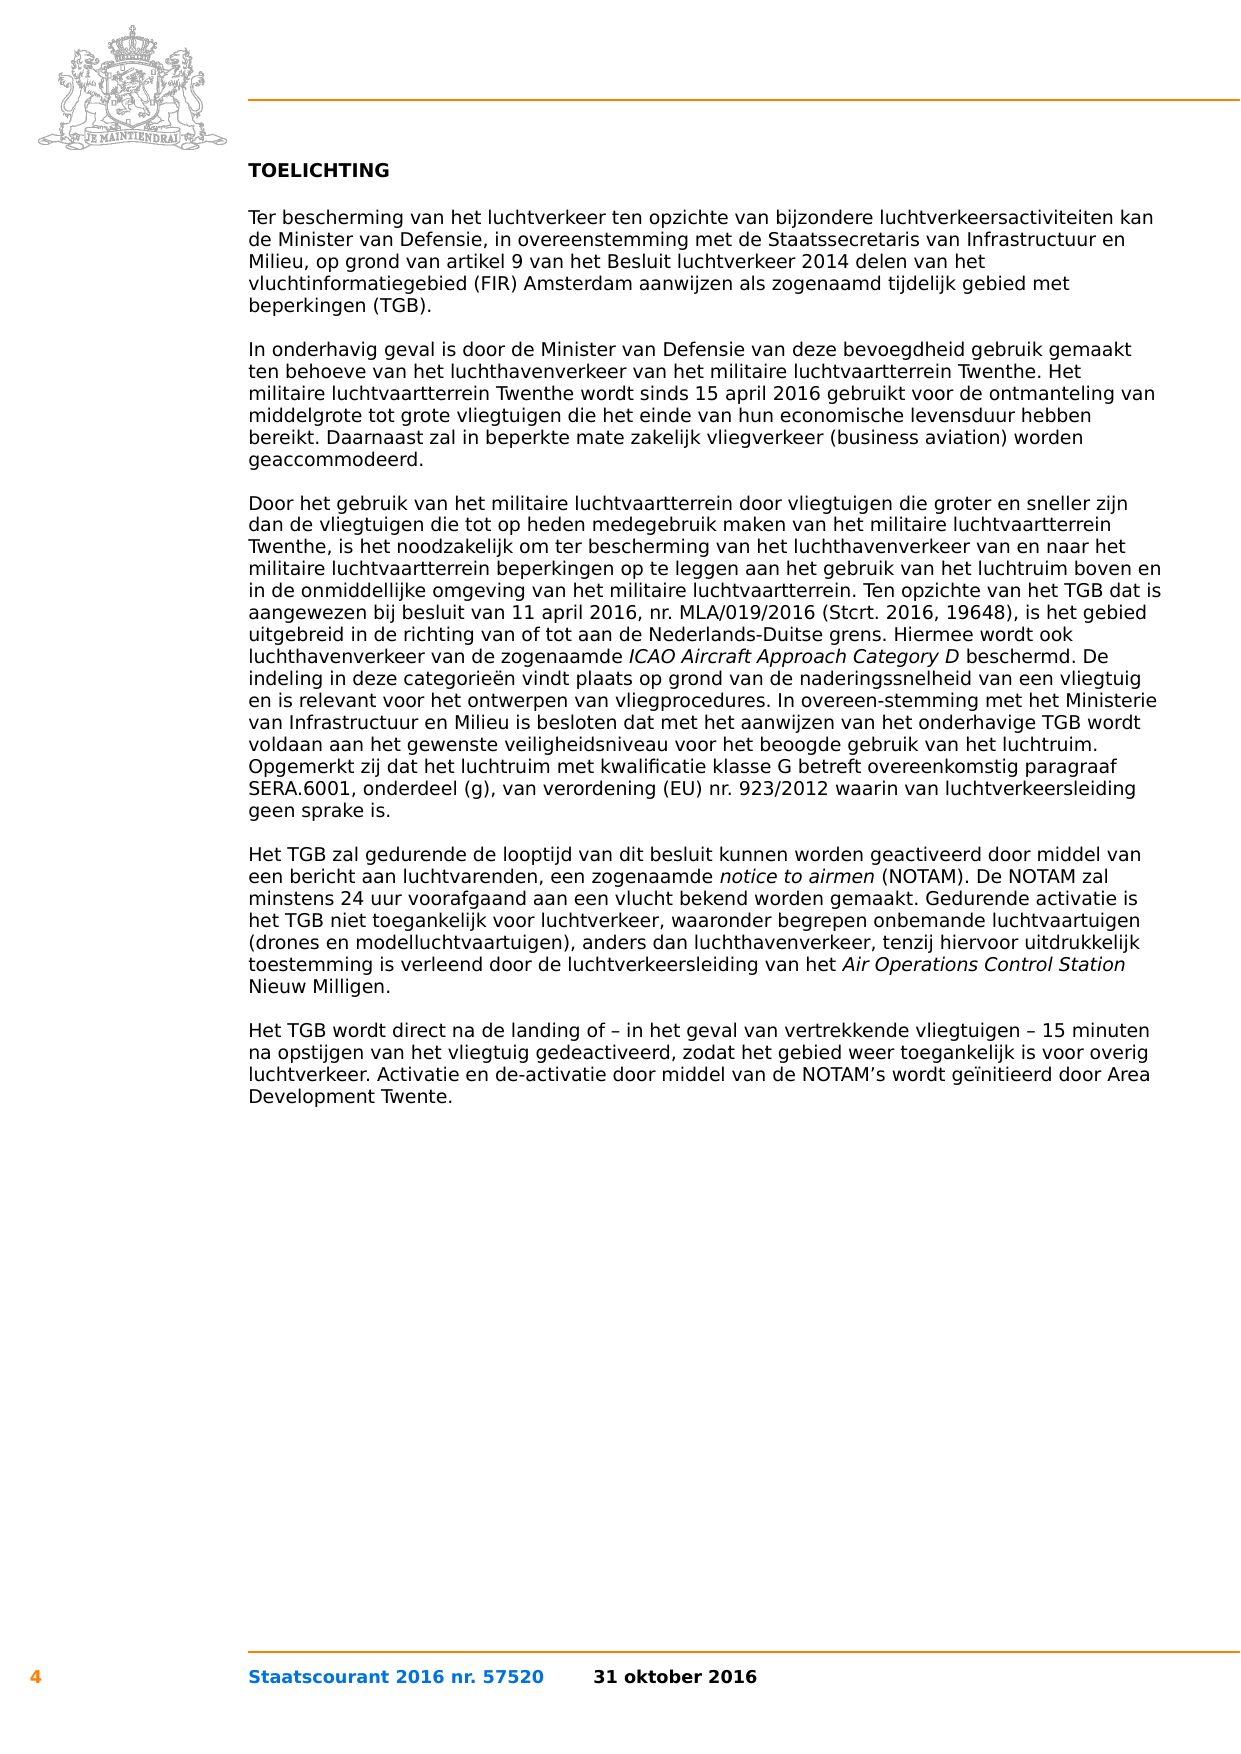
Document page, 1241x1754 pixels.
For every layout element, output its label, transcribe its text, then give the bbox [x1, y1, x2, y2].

text In onderhavig geval is door de Minister van Defensie van deze bevoegdheid gebruik gemaakt ten behoeve van het luchthavenverkeer van het militaire luchtvaartterrein Twenthe. Het militaire luchtvaartterrein Twenthe wordt sinds 15 april 2016 gebruikt voor de ontmanteling van middelgrote tot grote vliegtuigen die het einde van hun economische levensduur hebben bereikt. Daarnaast zal in beperkte mate zakelijk vliegverkeer (business aviation) worden geaccommodeerd. [248, 339, 1163, 471]
text Ter bescherming van het luchtverkeer ten opzichte van bijzondere luchtverkeersactiviteiten kan de Minister van Defensie, in overeenstemming met de Staatssecretaris van Infrastructuur en Milieu, op grond van artikel 9 van het Besluit luchtverkeer 2014 delen van het vluchtinformatiegebied (FIR) Amsterdam aanwijzen als zogenaamd tijdelijk gebied met beperkingen (TGB). [248, 207, 1163, 317]
text Door het gebruik van het militaire luchtvaartterrein door vliegtuigen die groter en sneller zijn dan de vliegtuigen die tot op heden medegebruik maken van het militaire luchtvaartterrein Twenthe, is het noodzakelijk om ter bescherming van het luchthavenverkeer van en naar het militaire luchtvaartterrein beperkingen op te leggen aan het gebruik van het luchtruim boven en in de onmiddellijke omgeving van het militaire luchtvaartterrein. Ten opzichte van het TGB dat is aangewezen bij besluit van 11 april 2016, nr. MLA/019/2016 (Stcrt. 2016, 19648), is het gebied uitgebreid in de richting van of tot aan de Nederlands-Duitse grens. Hiermee wordt ook luchthavenverkeer van de zogenaamde ICAO Aircraft Approach Category D beschermd. De indeling in deze categorieën vindt plaats op grond van de naderingssnelheid van een vliegtuig en is relevant voor het ontwerpen van vliegprocedures. In overeen-stemming met het Ministerie van Infrastructuur en Milieu is besloten dat met het aanwijzen van het onderhavige TGB wordt voldaan aan het gewenste veiligheidsniveau voor het beoogde gebruik van het luchtruim. Opgemerkt zij dat het luchtruim met kwalificatie klasse G betreft overeenkomstig paragraaf SERA.6001, onderdeel (g), van verordening (EU) nr. 923/2012 waarin van luchtverkeersleiding geen sprake is. [248, 492, 1163, 822]
picture [38, 25, 227, 150]
text Het TGB zal gedurende de looptijd van dit besluit kunnen worden geactiveerd door middel van een bericht aan luchtvarenden, een zogenaamde notice to airmen (NOTAM). De NOTAM zal minstens 24 uur voorafgaand aan een vlucht bekend worden gemaakt. Gedurende activatie is het TGB niet toegankelijk voor luchtverkeer, waaronder begrepen onbemande luchtvaartuigen (drones en modelluchtvaartuigen), anders dan luchthavenverkeer, tenzij hiervoor uitdrukkelijk toestemming is verleend door de luchtverkeersleiding van het Air Operations Control Station Nieuw Milligen. [248, 844, 1163, 998]
subtitle TOELICHTING [248, 160, 1163, 182]
text Het TGB wordt direct na de landing of – in het geval van vertrekkende vliegtuigen – 15 minuten na opstijgen van het vliegtuig gedeactiveerd, zodat het gebied weer toegankelijk is voor overig luchtverkeer. Activatie en de-activatie door middel van de NOTAM’s wordt geïnitieerd door Area Development Twente. [248, 1020, 1163, 1108]
